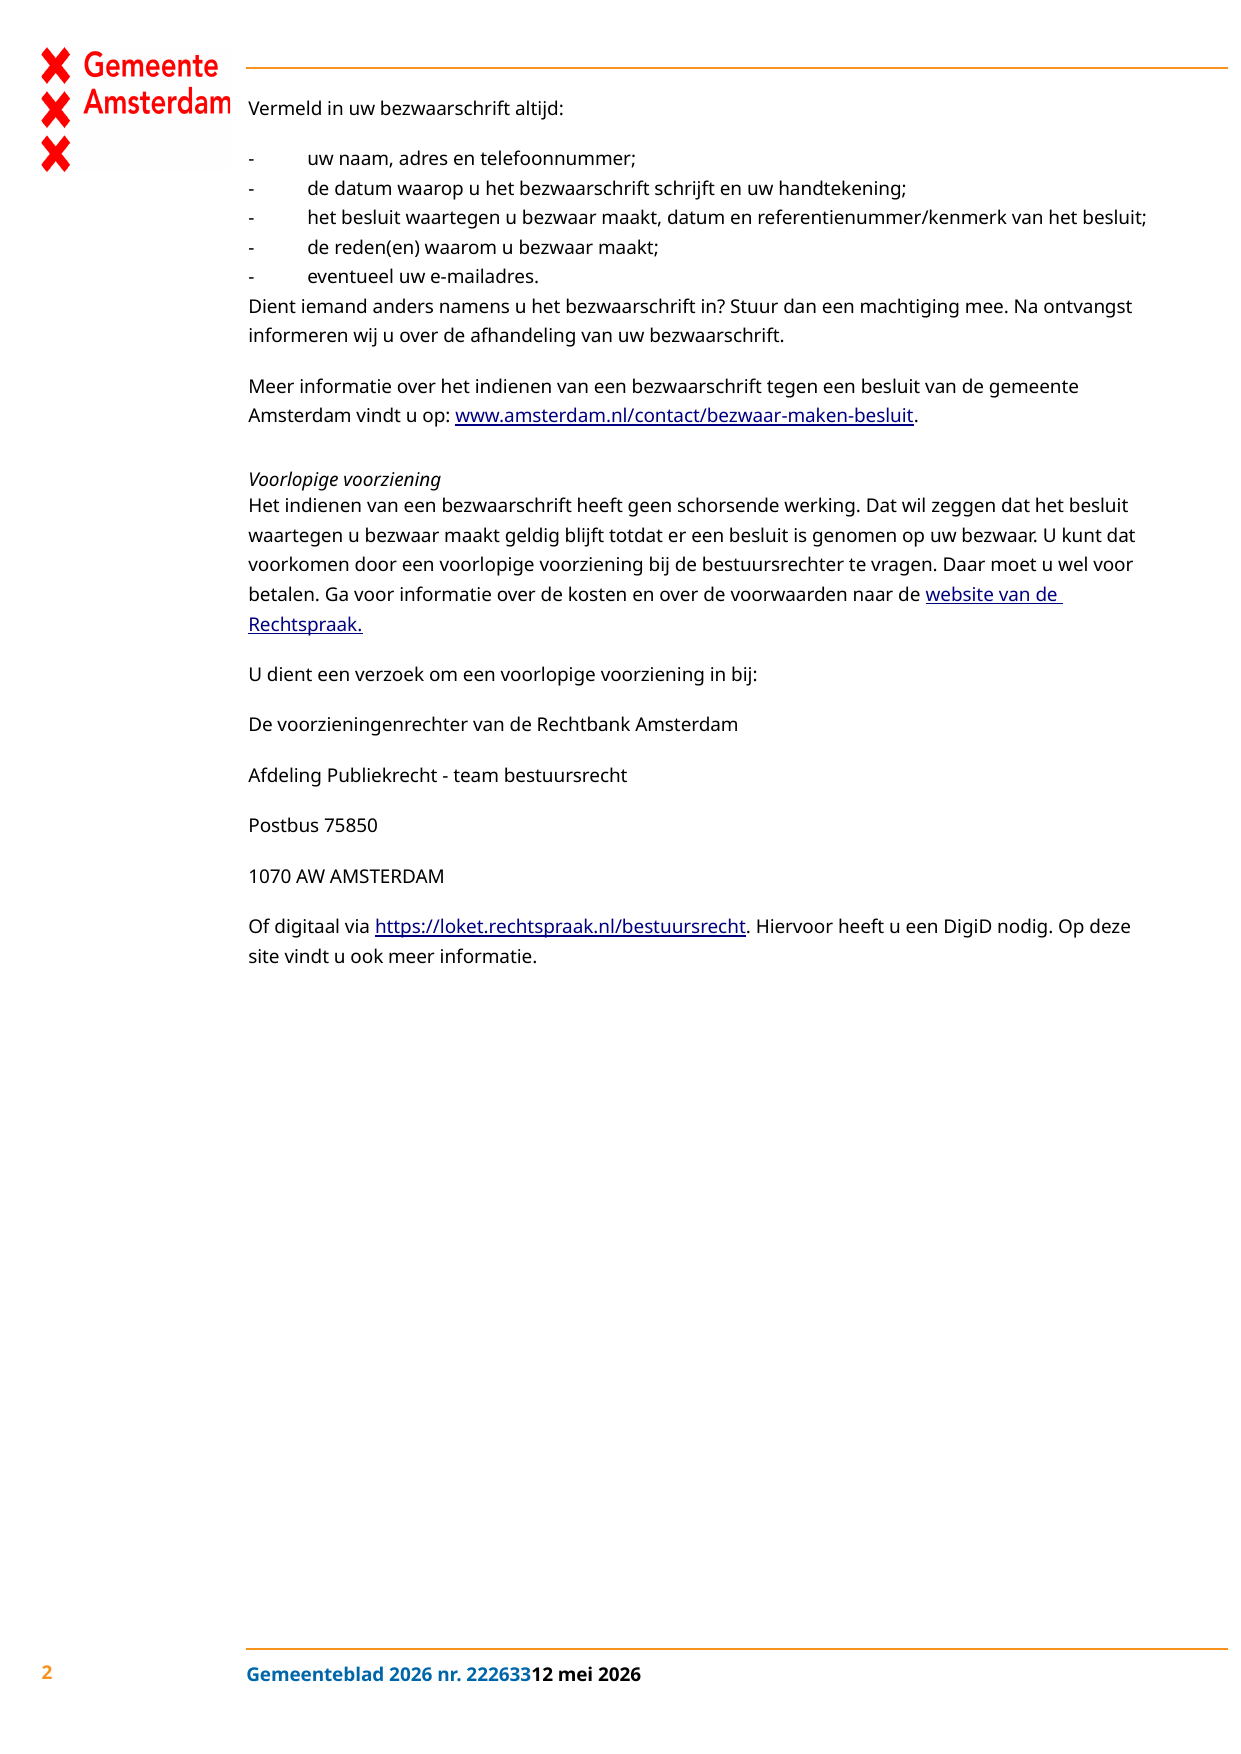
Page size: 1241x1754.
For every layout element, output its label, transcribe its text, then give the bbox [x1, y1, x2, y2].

list het besluit waartegen u bezwaar maakt, datum en referentienummer/kenmerk van het besluit; [248, 204, 1152, 230]
text Afdeling Publiekrecht - team bestuursrecht [248, 762, 1152, 788]
text Vermeld in uw bezwaarschrift altijd: [248, 95, 1152, 121]
list uw naam, adres en telefoonnummer; [248, 145, 1152, 171]
picture [41, 47, 231, 172]
text De voorzieningenrechter van de Rechtbank Amsterdam [248, 712, 1152, 737]
text Postbus 75850 [248, 812, 1152, 838]
text 1070 AW AMSTERDAM [248, 863, 1152, 888]
list de datum waarop u het bezwaarschrift schrijft en uw handtekening; [248, 175, 1152, 201]
text U dient een verzoek om een voorlopige voorziening in bij: [248, 661, 1152, 687]
list eventueel uw e-mailadres. [248, 263, 1152, 289]
text Dient iemand anders namens u het bezwaarschrift in? Stuur dan een machtiging mee. Na ontvangst informeren wij u over de afhandeling van uw bezwaarschrift. [248, 293, 1152, 348]
text Voorlopige voorziening [248, 467, 1152, 492]
text Meer informatie over het indienen van een bezwaarschrift tegen een besluit van de gemeente Amsterdam vindt u op: www.amsterdam.nl/contact/bezwaar-maken-besluit. [248, 373, 1152, 428]
list de reden(en) waarom u bezwaar maakt; [248, 234, 1152, 260]
text Het indienen van een bezwaarschrift heeft geen schorsende werking. Dat wil zeggen dat het besluit waartegen u bezwaar maakt geldig blijft totdat er een besluit is genomen op uw bezwaar. U kunt dat voorkomen door een voorlopige voorziening bij de bestuursrechter te vragen. Daar moet u wel voor betalen. Ga voor informatie over de kosten en over de voorwaarden naar de website van de Rechtspraak. [248, 492, 1152, 636]
text Of digitaal via https://loket.rechtspraak.nl/bestuursrecht. Hiervoor heeft u een DigiD nodig. Op deze site vindt u ook meer informatie. [248, 913, 1152, 968]
